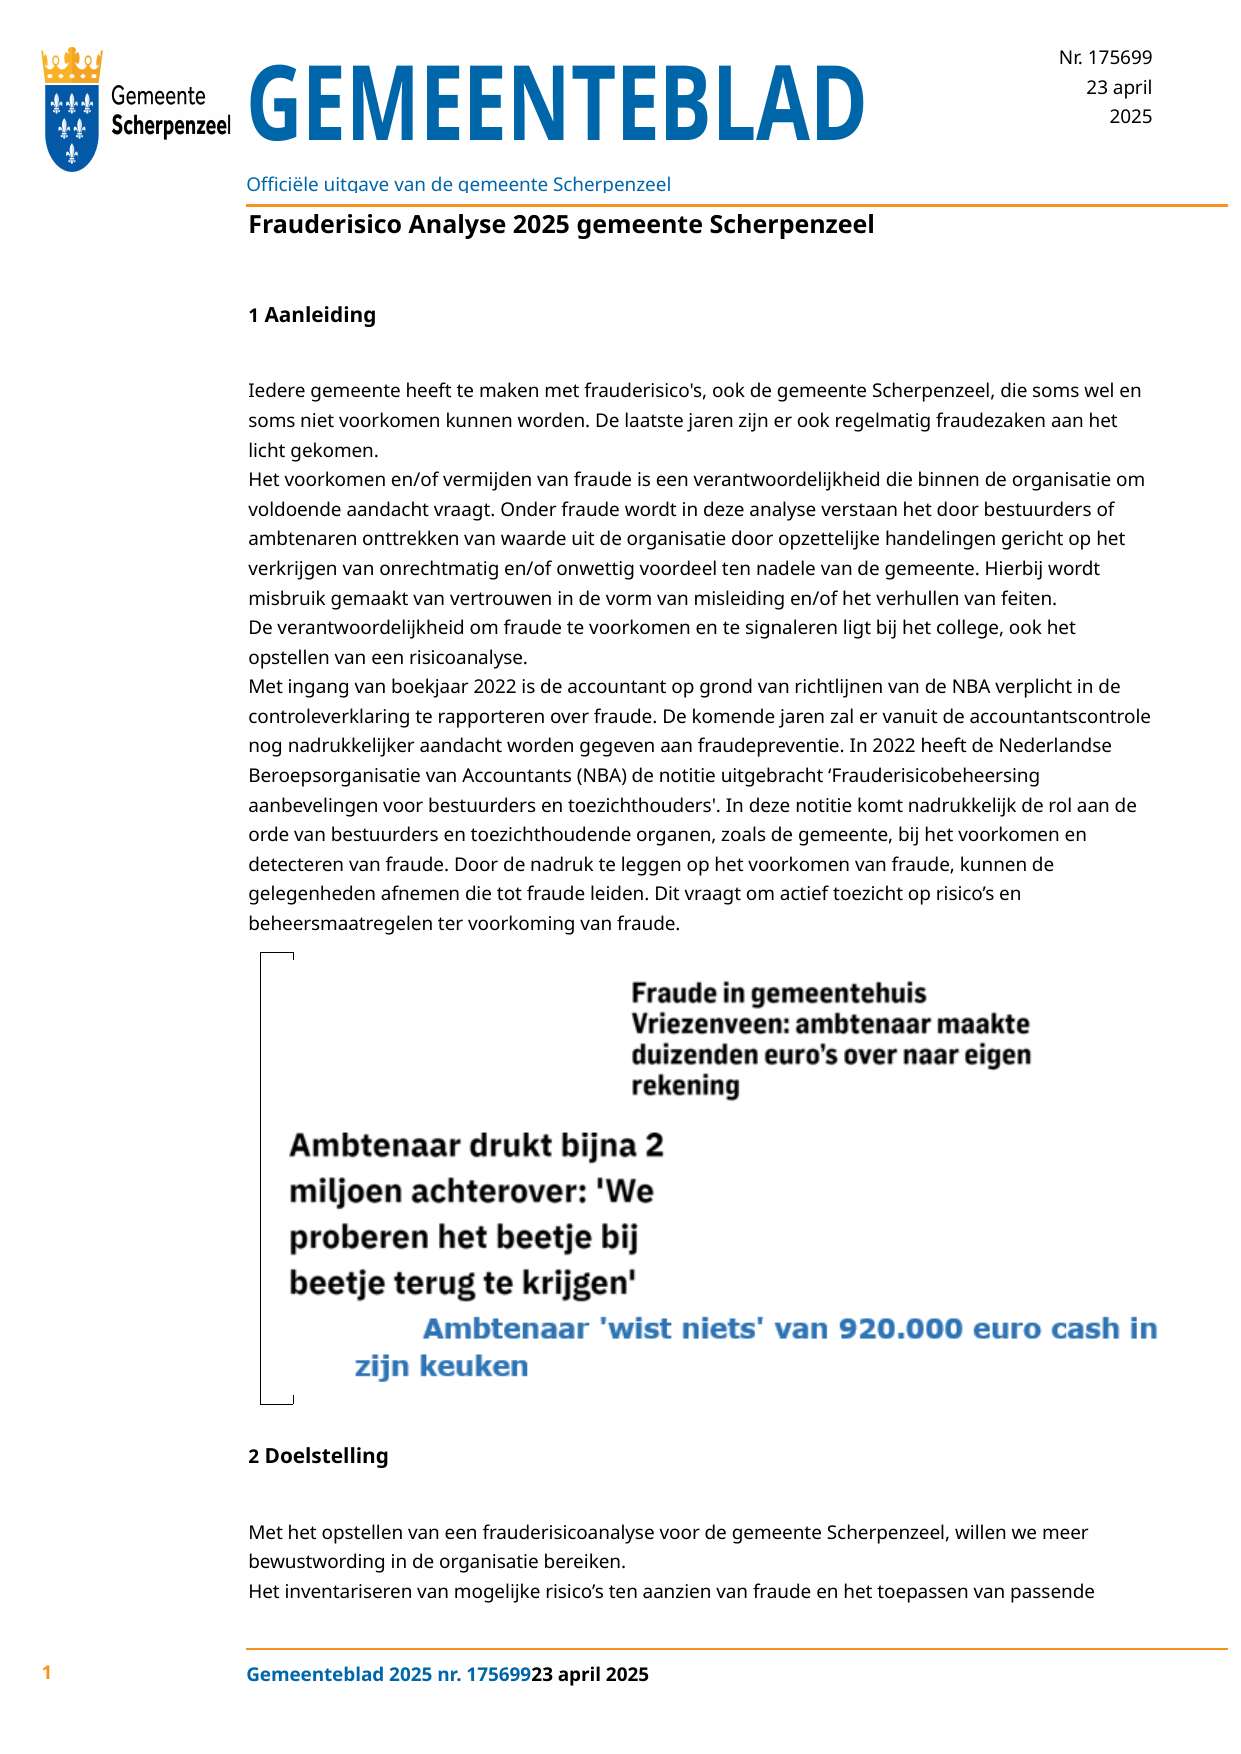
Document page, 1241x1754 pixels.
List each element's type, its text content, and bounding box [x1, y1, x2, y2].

text Frauderisico Analyse 2025 gemeente Scherpenzeel [248, 207, 1152, 241]
text 1 Aanleiding [248, 300, 1152, 328]
text Het voorkomen en/of vermijden van fraude is een verantwoordelijkheid die binnen de organisatie om voldoende aandacht vraagt. Onder fraude wordt in deze analyse verstaan het door bestuurders of ambtenaren onttrekken van waarde uit de organisatie door opzettelijke handelingen gericht op het verkrijgen van onrechtmatig en/of onwettig voordeel ten nadele van de gemeente. Hierbij wordt misbruik gemaakt van vertrouwen in de vorm van misleiding en/of het verhullen van feiten. [248, 466, 1152, 610]
text De verantwoordelijkheid om fraude te voorkomen en te signaleren ligt bij het college, ook het opstellen van een risicoanalyse. [248, 614, 1152, 669]
text Het inventariseren van mogelijke risico’s ten aanzien van fraude en het toepassen van passende [248, 1578, 1152, 1604]
text Met ingang van boekjaar 2022 is de accountant op grond van richtlijnen van de NBA verplicht in de controleverklaring te rapporteren over fraude. De komende jaren zal er vanuit de accountantscontrole nog nadrukkelijker aandacht worden gegeven aan fraudepreventie. In 2022 heeft de Nederlandse Beroepsorganisatie van Accountants (NBA) de notitie uitgebracht ‘Frauderisicobeheersing aanbevelingen voor bestuurders en toezichthouders'. In deze notitie komt nadrukkelijk de rol aan de orde van bestuurders en toezichthoudende organen, zoals de gemeente, bij het voorkomen en detecteren van fraude. Door de nadruk te leggen op het voorkomen van fraude, kunnen de gelegenheden afnemen die tot fraude leiden. Dit vraagt om actief toezicht op risico’s en beheersmaatregelen ter voorkoming van fraude. [248, 673, 1152, 936]
text Iedere gemeente heeft te maken met frauderisico's, ook de gemeente Scherpenzeel, die soms wel en soms niet voorkomen kunnen worden. De laatste jaren zijn er ook regelmatig fraudezaken aan het licht gekomen. [248, 378, 1152, 462]
text 2 Doelstelling [248, 1441, 1152, 1470]
picture [268, 960, 1173, 1395]
picture [41, 47, 231, 172]
text Met het opstellen van een frauderisicoanalyse voor de gemeente Scherpenzeel, willen we meer bewustwording in de organisatie bereiken. [248, 1519, 1152, 1574]
